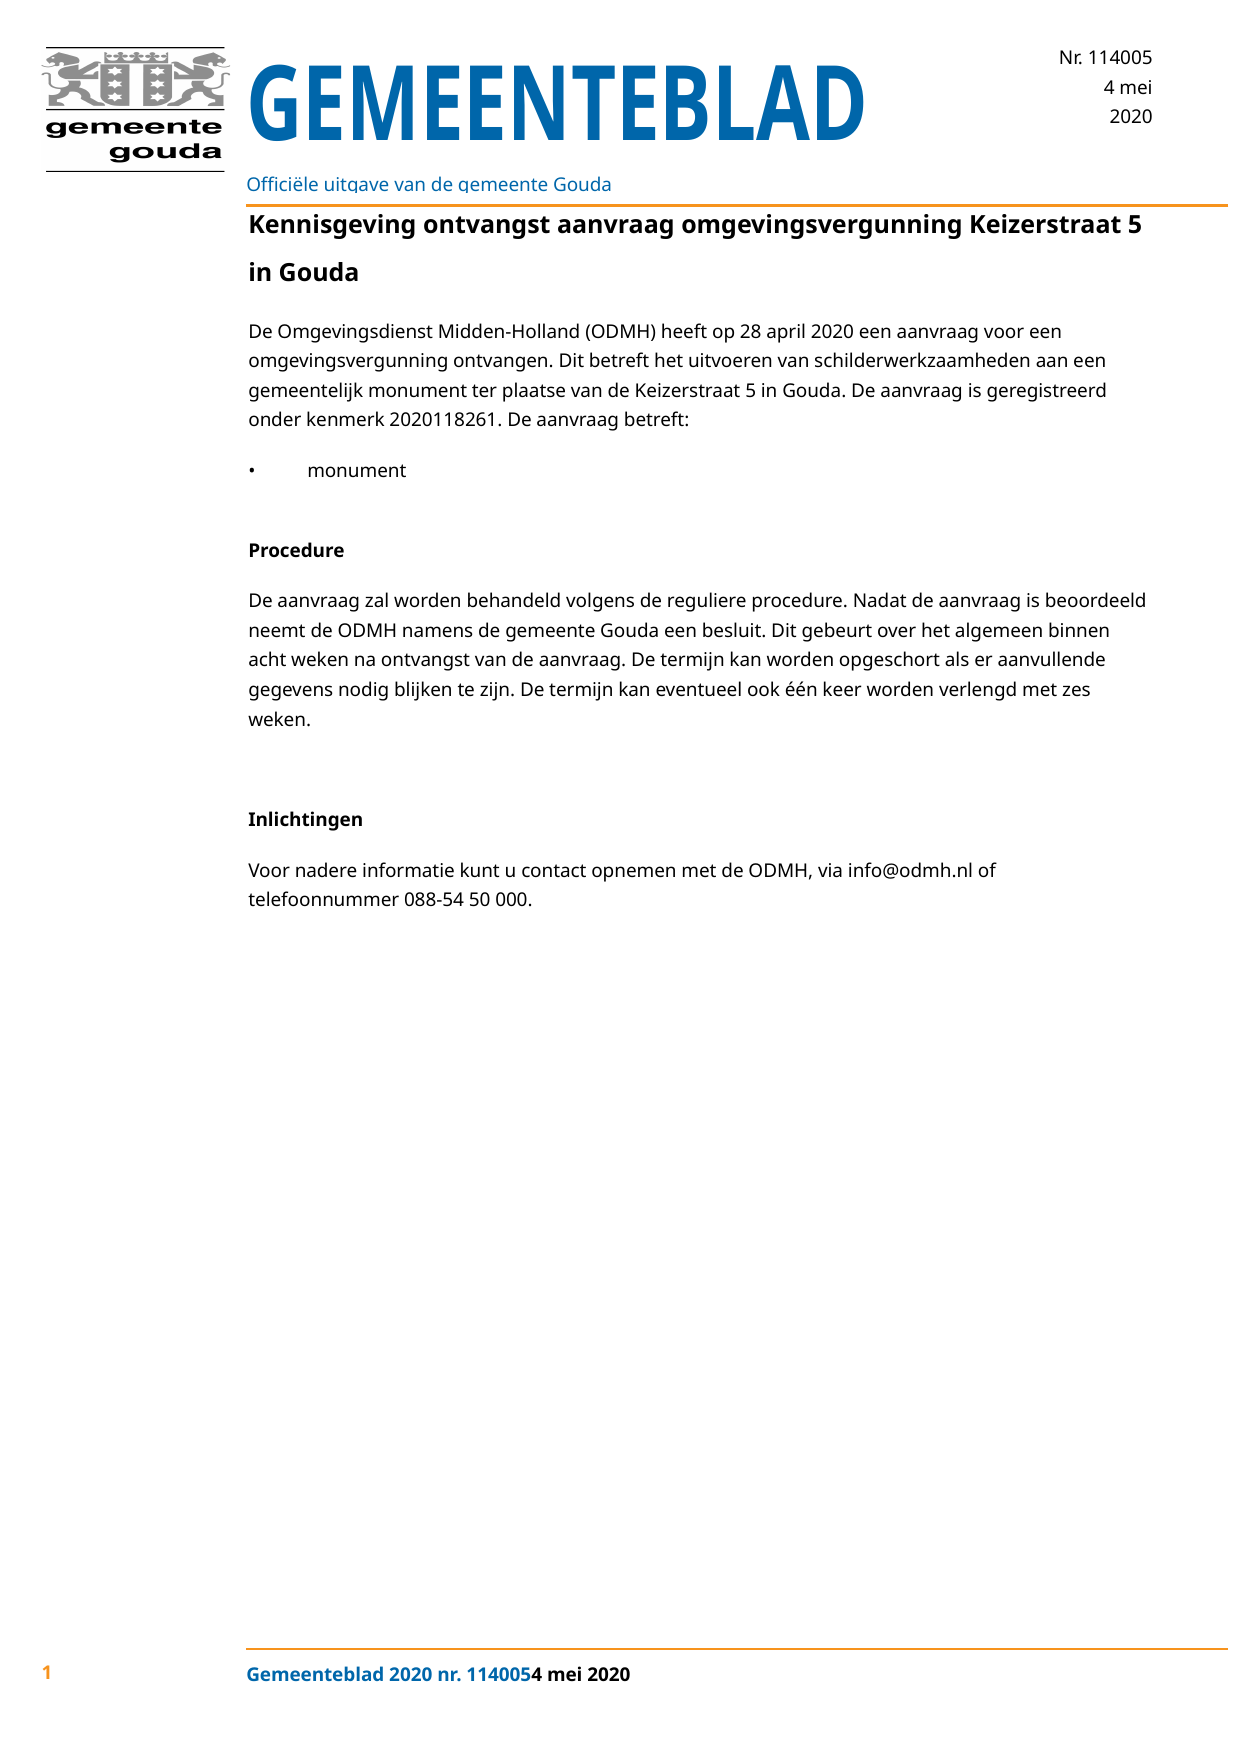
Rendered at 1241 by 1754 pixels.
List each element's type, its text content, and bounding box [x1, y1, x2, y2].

picture [41, 47, 231, 172]
text Inlichtingen [248, 807, 1152, 832]
text Voor nadere informatie kunt u contact opnemen met de ODMH, via info@odmh.nl of telefoonnummer 088-54 50 000. [248, 857, 1152, 912]
list monument [248, 457, 1152, 483]
text Kennisgeving ontvangst aanvraag omgevingsvergunning Keizerstraat 5 in Gouda [248, 207, 1152, 288]
text De aanvraag zal worden behandeld volgens de reguliere procedure. Nadat de aanvraag is beoordeeld neemt de ODMH namens de gemeente Gouda een besluit. Dit gebeurt over het algemeen binnen acht weken na ontvangst van de aanvraag. De termijn kan worden opgeschort als er aanvullende gegevens nodig blijken te zijn. De termijn kan eventueel ook één keer worden verlengd met zes weken. [248, 587, 1152, 732]
text Procedure [248, 537, 1152, 563]
text De Omgevingsdienst Midden-Holland (ODMH) heeft op 28 april 2020 een aanvraag voor een omgevingsvergunning ontvangen. Dit betreft het uitvoeren van schilderwerkzaamheden aan een gemeentelijk monument ter plaatse van de Keizerstraat 5 in Gouda. De aanvraag is geregistreerd onder kenmerk 2020118261. De aanvraag betreft: [248, 318, 1152, 432]
